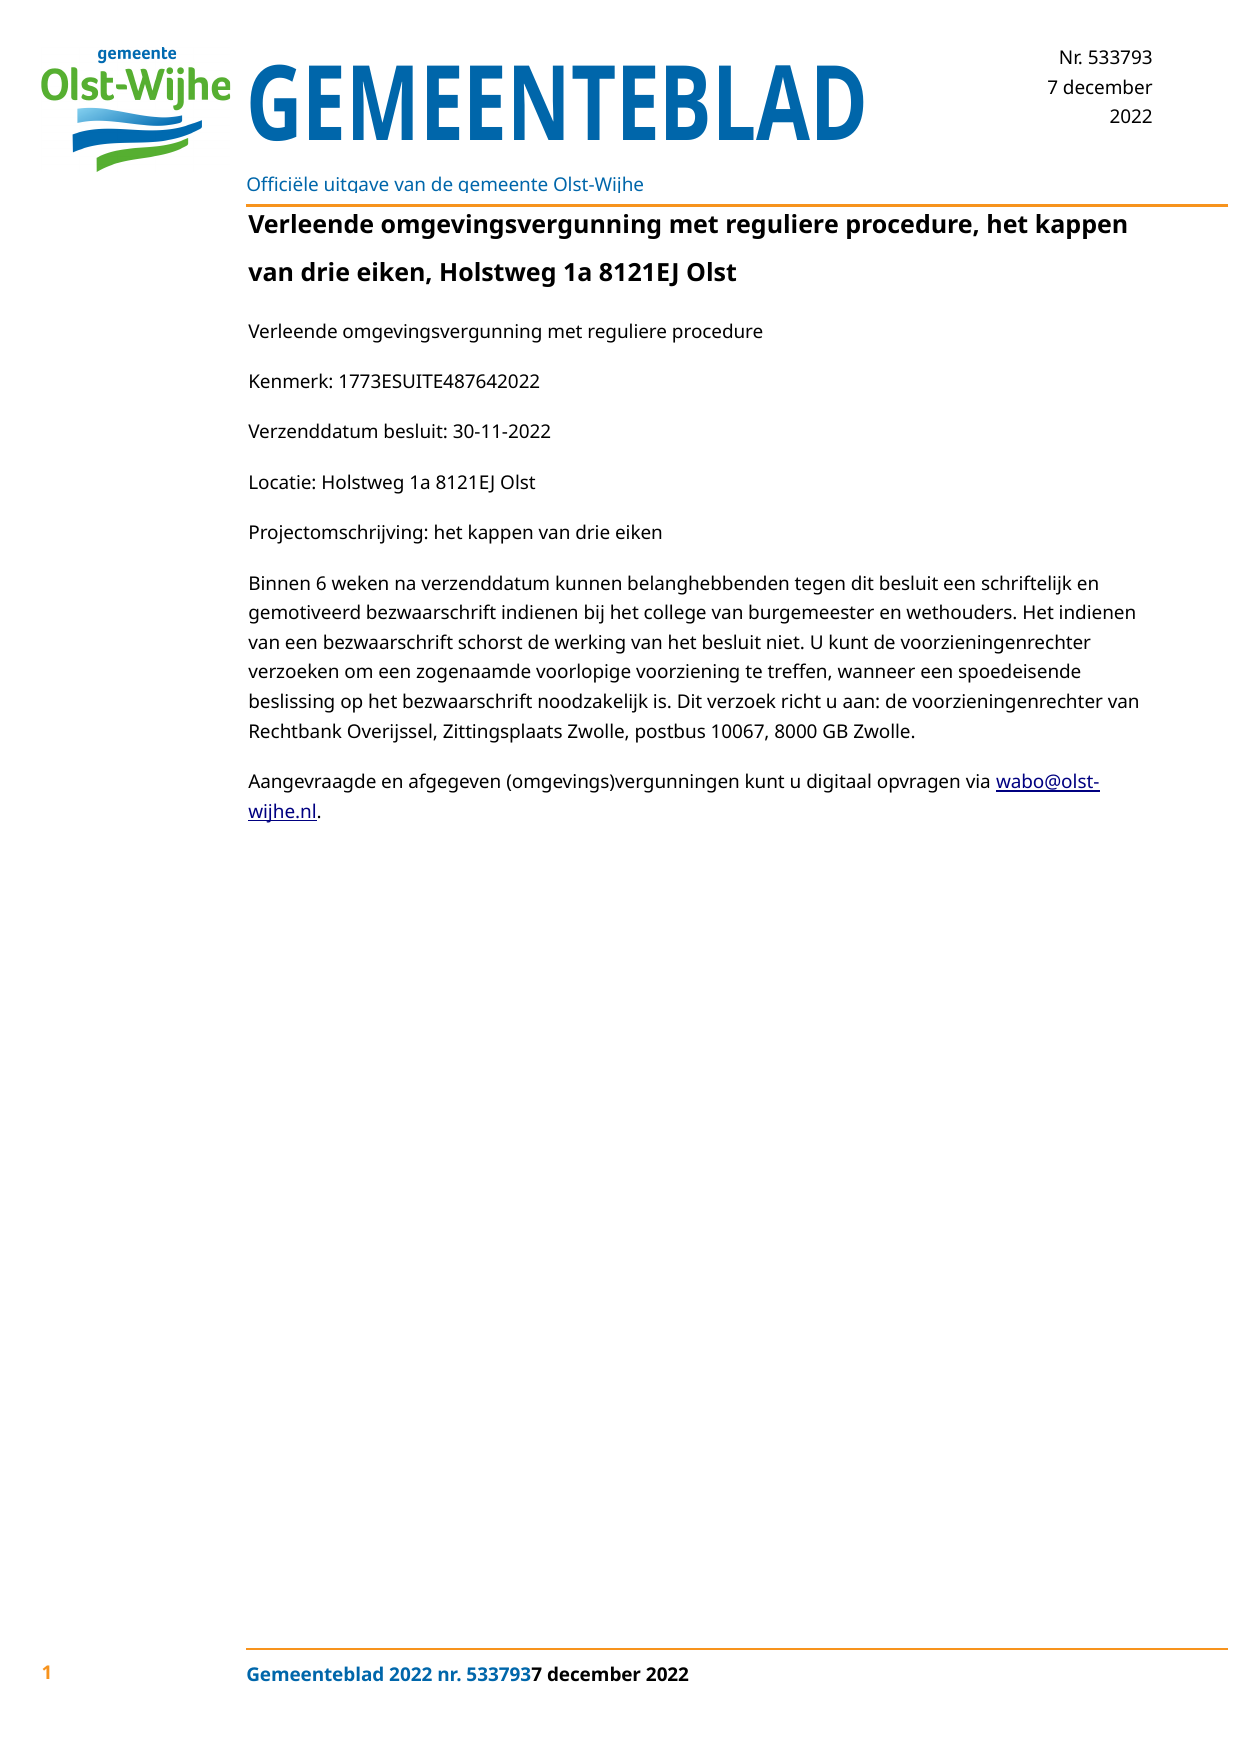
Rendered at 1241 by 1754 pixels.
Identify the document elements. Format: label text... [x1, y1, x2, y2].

text Locatie: Holstweg 1a 8121EJ Olst [248, 469, 1152, 495]
text Verzenddatum besluit: 30-11-2022 [248, 419, 1152, 444]
text Verleende omgevingsvergunning met reguliere procedure, het kappen van drie eiken, Holstweg 1a 8121EJ Olst [248, 207, 1152, 288]
text Aangevraagde en afgegeven (omgevings)vergunningen kunt u digitaal opvragen via wabo@olst-wijhe.nl. [248, 768, 1152, 824]
text Binnen 6 weken na verzenddatum kunnen belanghebbenden tegen dit besluit een schriftelijk en gemotiveerd bezwaarschrift indienen bij het college van burgemeester en wethouders. Het indienen van een bezwaarschrift schorst de werking van het besluit niet. U kunt de voorzieningenrechter verzoeken om een zogenaamde voorlopige voorziening te treffen, wanneer een spoedeisende beslissing op het bezwaarschrift noodzakelijk is. Dit verzoek richt u aan: de voorzieningenrechter van Rechtbank Overijssel, Zittingsplaats Zwolle, postbus 10067, 8000 GB Zwolle. [248, 570, 1152, 744]
text Kenmerk: 1773ESUITE487642022 [248, 368, 1152, 394]
text Verleende omgevingsvergunning met reguliere procedure [248, 318, 1152, 344]
text Projectomschrijving: het kappen van drie eiken [248, 519, 1152, 545]
picture [41, 47, 231, 172]
